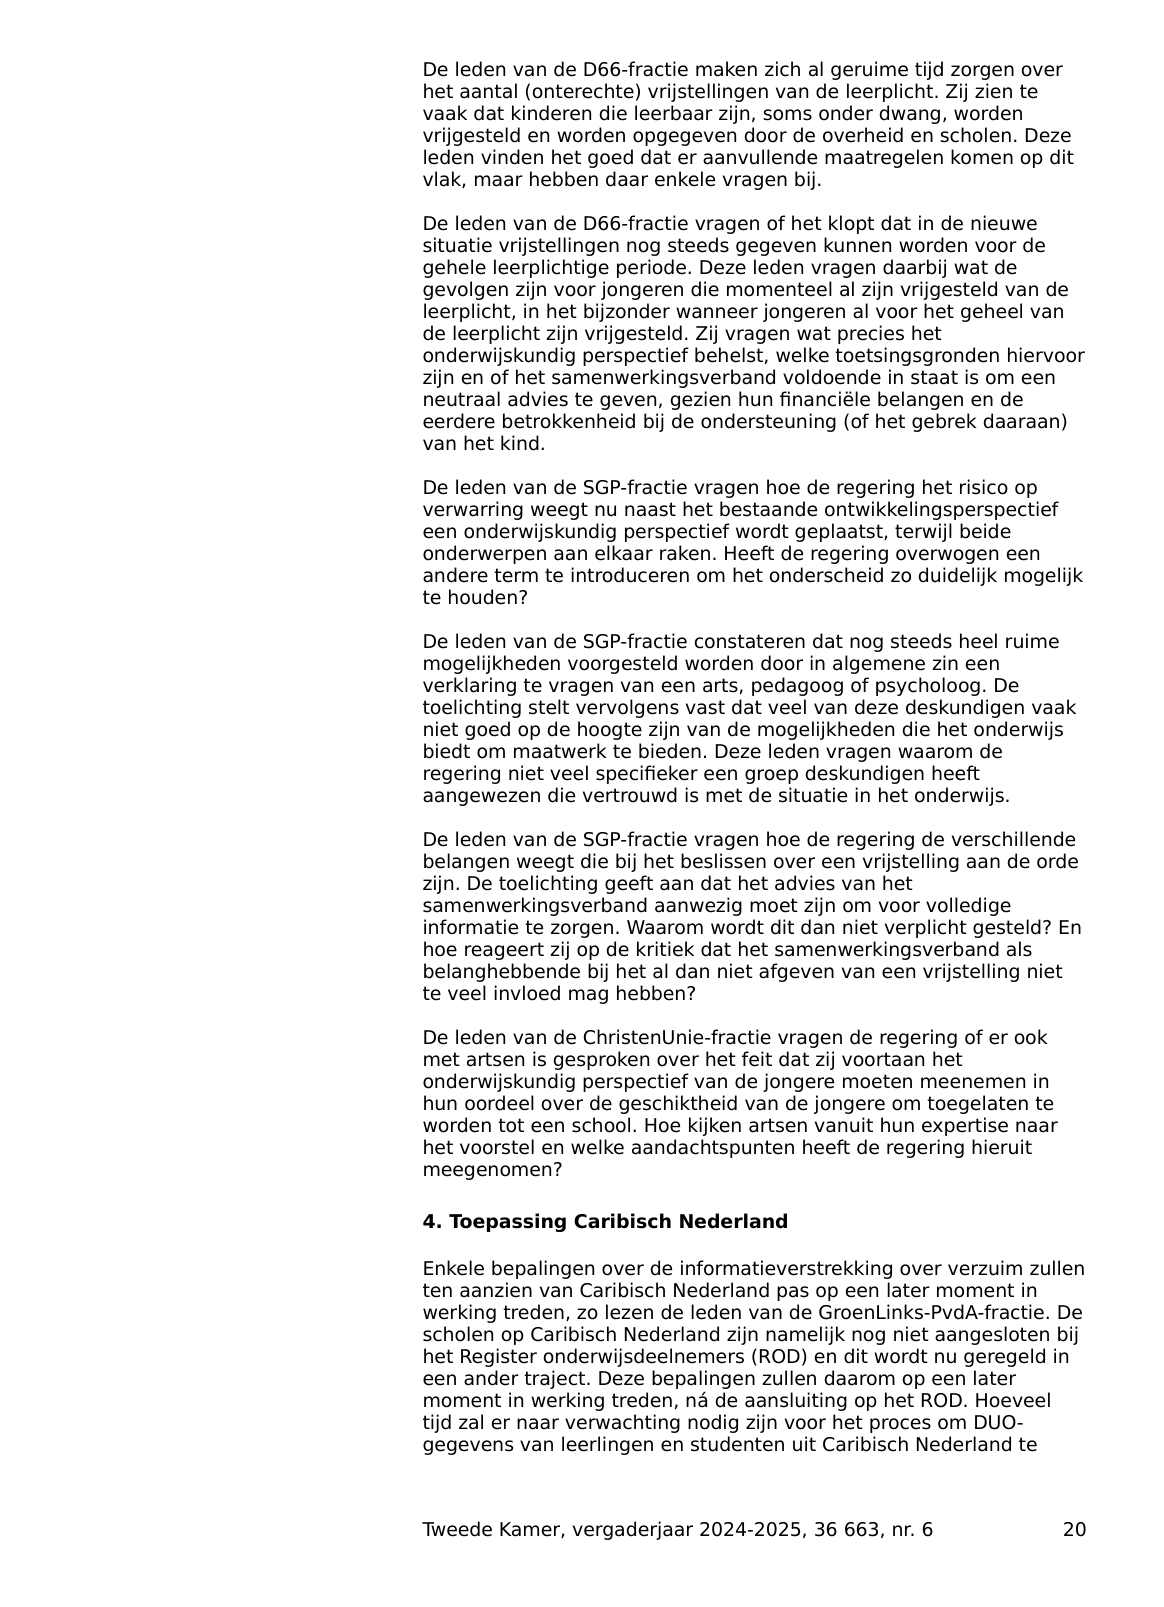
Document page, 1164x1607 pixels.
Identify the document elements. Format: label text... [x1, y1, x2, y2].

text De leden van de SGP-fractie vragen hoe de regering het risico op verwarring weegt nu naast het bestaande ontwikkelingsperspectief een onderwijskundig perspectief wordt geplaatst, terwijl beide onderwerpen aan elkaar raken. Heeft de regering overwogen een andere term te introduceren om het onderscheid zo duidelijk mogelijk te houden? [422, 477, 1087, 609]
text De leden van de SGP-fractie vragen hoe de regering de verschillende belangen weegt die bij het beslissen over een vrijstelling aan de orde zijn. De toelichting geeft aan dat het advies van het samenwerkingsverband aanwezig moet zijn om voor volledige informatie te zorgen. Waarom wordt dit dan niet verplicht gesteld? En hoe reageert zij op de kritiek dat het samenwerkingsverband als belanghebbende bij het al dan niet afgeven van een vrijstelling niet te veel invloed mag hebben? [422, 829, 1087, 1005]
text Enkele bepalingen over de informatieverstrekking over verzuim zullen ten aanzien van Caribisch Nederland pas op een later moment in werking treden, zo lezen de leden van de GroenLinks-PvdA-fractie. De scholen op Caribisch Nederland zijn namelijk nog niet aangesloten bij het Register onderwijsdeelnemers (ROD) en dit wordt nu geregeld in een ander traject. Deze bepalingen zullen daarom op een later moment in werking treden, ná de aansluiting op het ROD. Hoeveel tijd zal er naar verwachting nodig zijn voor het proces om DUO-gegevens van leerlingen en studenten uit Caribisch Nederland te [422, 1258, 1087, 1456]
subtitle 4. Toepassing Caribisch Nederland [422, 1211, 1087, 1233]
text De leden van de D66-fractie maken zich al geruime tijd zorgen over het aantal (onterechte) vrijstellingen van de leerplicht. Zij zien te vaak dat kinderen die leerbaar zijn, soms onder dwang, worden vrijgesteld en worden opgegeven door de overheid en scholen. Deze leden vinden het goed dat er aanvullende maatregelen komen op dit vlak, maar hebben daar enkele vragen bij. [422, 59, 1087, 191]
text De leden van de D66-fractie vragen of het klopt dat in de nieuwe situatie vrijstellingen nog steeds gegeven kunnen worden voor de gehele leerplichtige periode. Deze leden vragen daarbij wat de gevolgen zijn voor jongeren die momenteel al zijn vrijgesteld van de leerplicht, in het bijzonder wanneer jongeren al voor het geheel van de leerplicht zijn vrijgesteld. Zij vragen wat precies het onderwijskundig perspectief behelst, welke toetsingsgronden hiervoor zijn en of het samenwerkingsverband voldoende in staat is om een neutraal advies te geven, gezien hun financiële belangen en de eerdere betrokkenheid bij de ondersteuning (of het gebrek daaraan) van het kind. [422, 213, 1087, 455]
text De leden van de ChristenUnie-fractie vragen de regering of er ook met artsen is gesproken over het feit dat zij voortaan het onderwijskundig perspectief van de jongere moeten meenemen in hun oordeel over de geschiktheid van de jongere om toegelaten te worden tot een school. Hoe kijken artsen vanuit hun expertise naar het voorstel en welke aandachtspunten heeft de regering hieruit meegenomen? [422, 1027, 1087, 1181]
text De leden van de SGP-fractie constateren dat nog steeds heel ruime mogelijkheden voorgesteld worden door in algemene zin een verklaring te vragen van een arts, pedagoog of psycholoog. De toelichting stelt vervolgens vast dat veel van deze deskundigen vaak niet goed op de hoogte zijn van de mogelijkheden die het onderwijs biedt om maatwerk te bieden. Deze leden vragen waarom de regering niet veel specifieker een groep deskundigen heeft aangewezen die vertrouwd is met de situatie in het onderwijs. [422, 631, 1087, 807]
